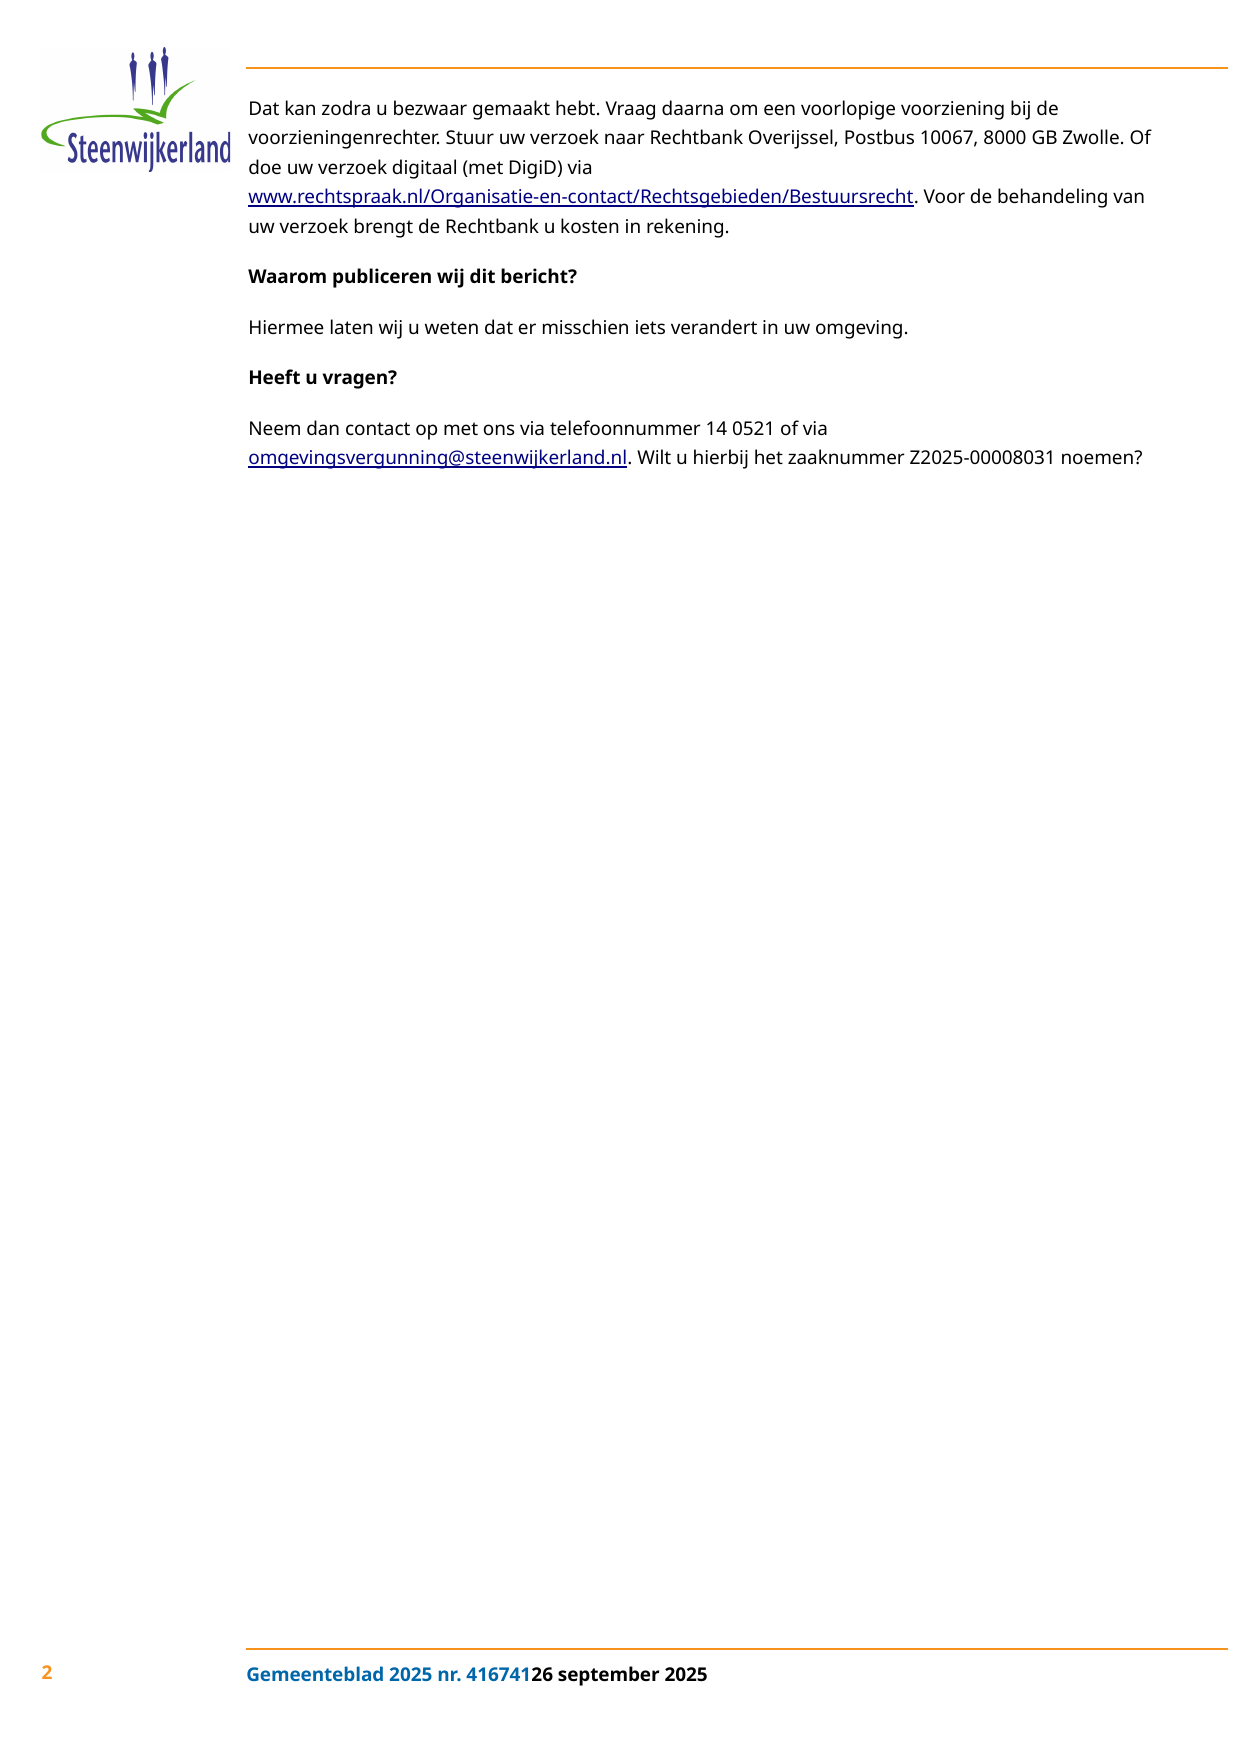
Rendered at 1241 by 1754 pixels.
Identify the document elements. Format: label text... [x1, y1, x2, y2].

text Waarom publiceren wij dit bericht? [248, 263, 1152, 289]
text Heeft u vragen? [248, 364, 1152, 390]
picture [41, 47, 231, 172]
text Hiermee laten wij u weten dat er misschien iets verandert in uw omgeving. [248, 314, 1152, 340]
text Neem dan contact op met ons via telefoonnummer 14 0521 of via omgevingsvergunning@steenwijkerland.nl. Wilt u hierbij het zaaknummer Z2025-00008031 noemen? [248, 415, 1152, 470]
text Dat kan zodra u bezwaar gemaakt hebt. Vraag daarna om een voorlopige voorziening bij de voorzieningenrechter. Stuur uw verzoek naar Rechtbank Overijssel, Postbus 10067, 8000 GB Zwolle. Of doe uw verzoek digitaal (met DigiD) via www.rechtspraak.nl/Organisatie-en-contact/Rechtsgebieden/Bestuursrecht. Voor de behandeling van uw verzoek brengt de Rechtbank u kosten in rekening. [248, 95, 1152, 239]
